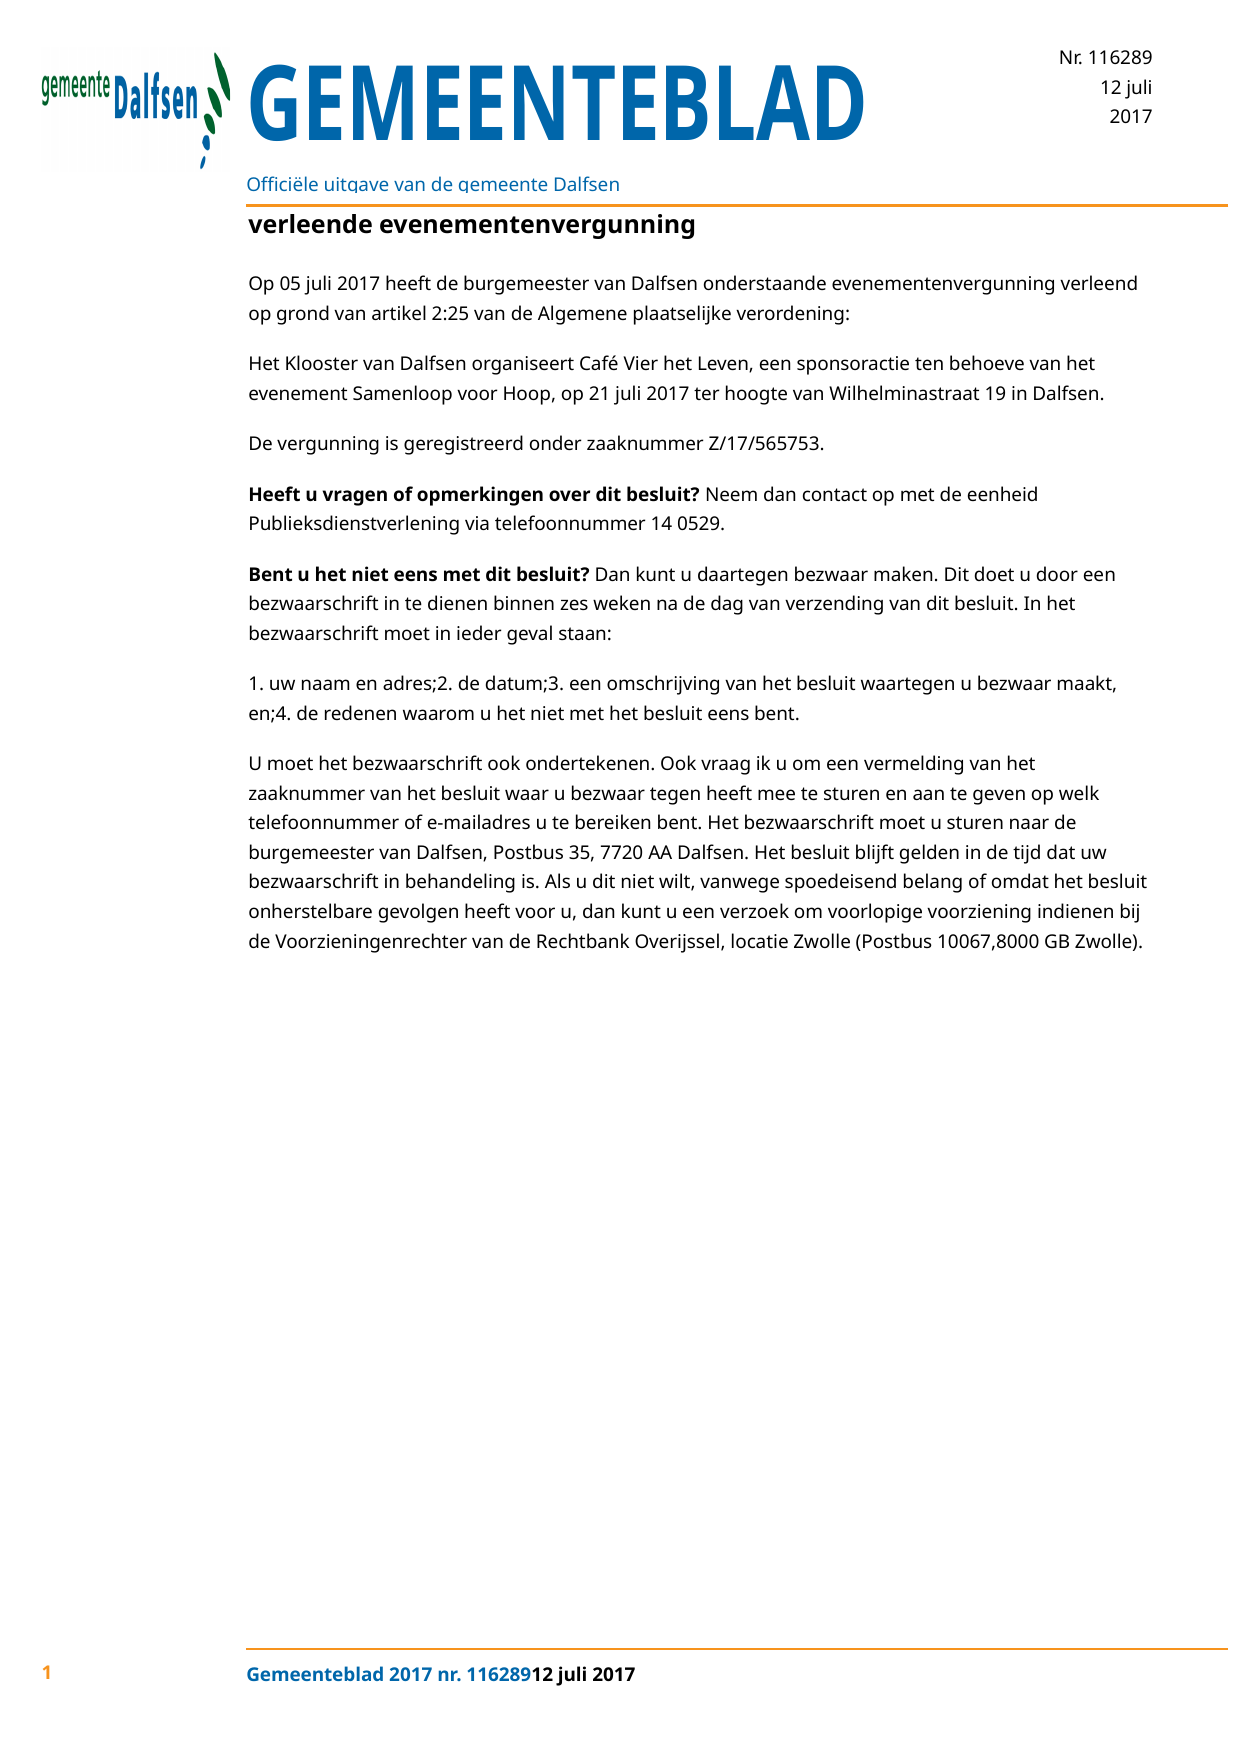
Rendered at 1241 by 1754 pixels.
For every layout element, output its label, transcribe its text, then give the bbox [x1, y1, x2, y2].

text Op 05 juli 2017 heeft de burgemeester van Dalfsen onderstaande evenementenvergunning verleend op grond van artikel 2:25 van de Algemene plaatselijke verordening: [248, 270, 1152, 326]
text 1. uw naam en adres;2. de datum;3. een omschrijving van het besluit waartegen u bezwaar maakt, en;4. de redenen waarom u het niet met het besluit eens bent. [248, 670, 1152, 726]
text Bent u het niet eens met dit besluit? Dan kunt u daartegen bezwaar maken. Dit doet u door een bezwaarschrift in te dienen binnen zes weken na de dag van verzending van dit besluit. In het bezwaarschrift moet in ieder geval staan: [248, 561, 1152, 646]
picture [41, 47, 231, 172]
text Heeft u vragen of opmerkingen over dit besluit? Neem dan contact op met de eenheid Publieksdienstverlening via telefoonnummer 14 0529. [248, 481, 1152, 536]
text De vergunning is geregistreerd onder zaaknummer Z/17/565753. [248, 430, 1152, 456]
text verleende evenementenvergunning [248, 207, 1152, 241]
text U moet het bezwaarschrift ook ondertekenen. Ook vraag ik u om een vermelding van het zaaknummer van het besluit waar u bezwaar tegen heeft mee te sturen en aan te geven op welk telefoonnummer of e-mailadres u te bereiken bent. Het bezwaarschrift moet u sturen naar de burgemeester van Dalfsen, Postbus 35, 7720 AA Dalfsen. Het besluit blijft gelden in de tijd dat uw bezwaarschrift in behandeling is. Als u dit niet wilt, vanwege spoedeisend belang of omdat het besluit onherstelbare gevolgen heeft voor u, dan kunt u een verzoek om voorlopige voorziening indienen bij de Voorzieningenrechter van de Rechtbank Overijssel, locatie Zwolle (Postbus 10067,8000 GB Zwolle). [248, 750, 1152, 953]
text Het Klooster van Dalfsen organiseert Café Vier het Leven, een sponsoractie ten behoeve van het evenement Samenloop voor Hoop, op 21 juli 2017 ter hoogte van Wilhelminastraat 19 in Dalfsen. [248, 350, 1152, 406]
